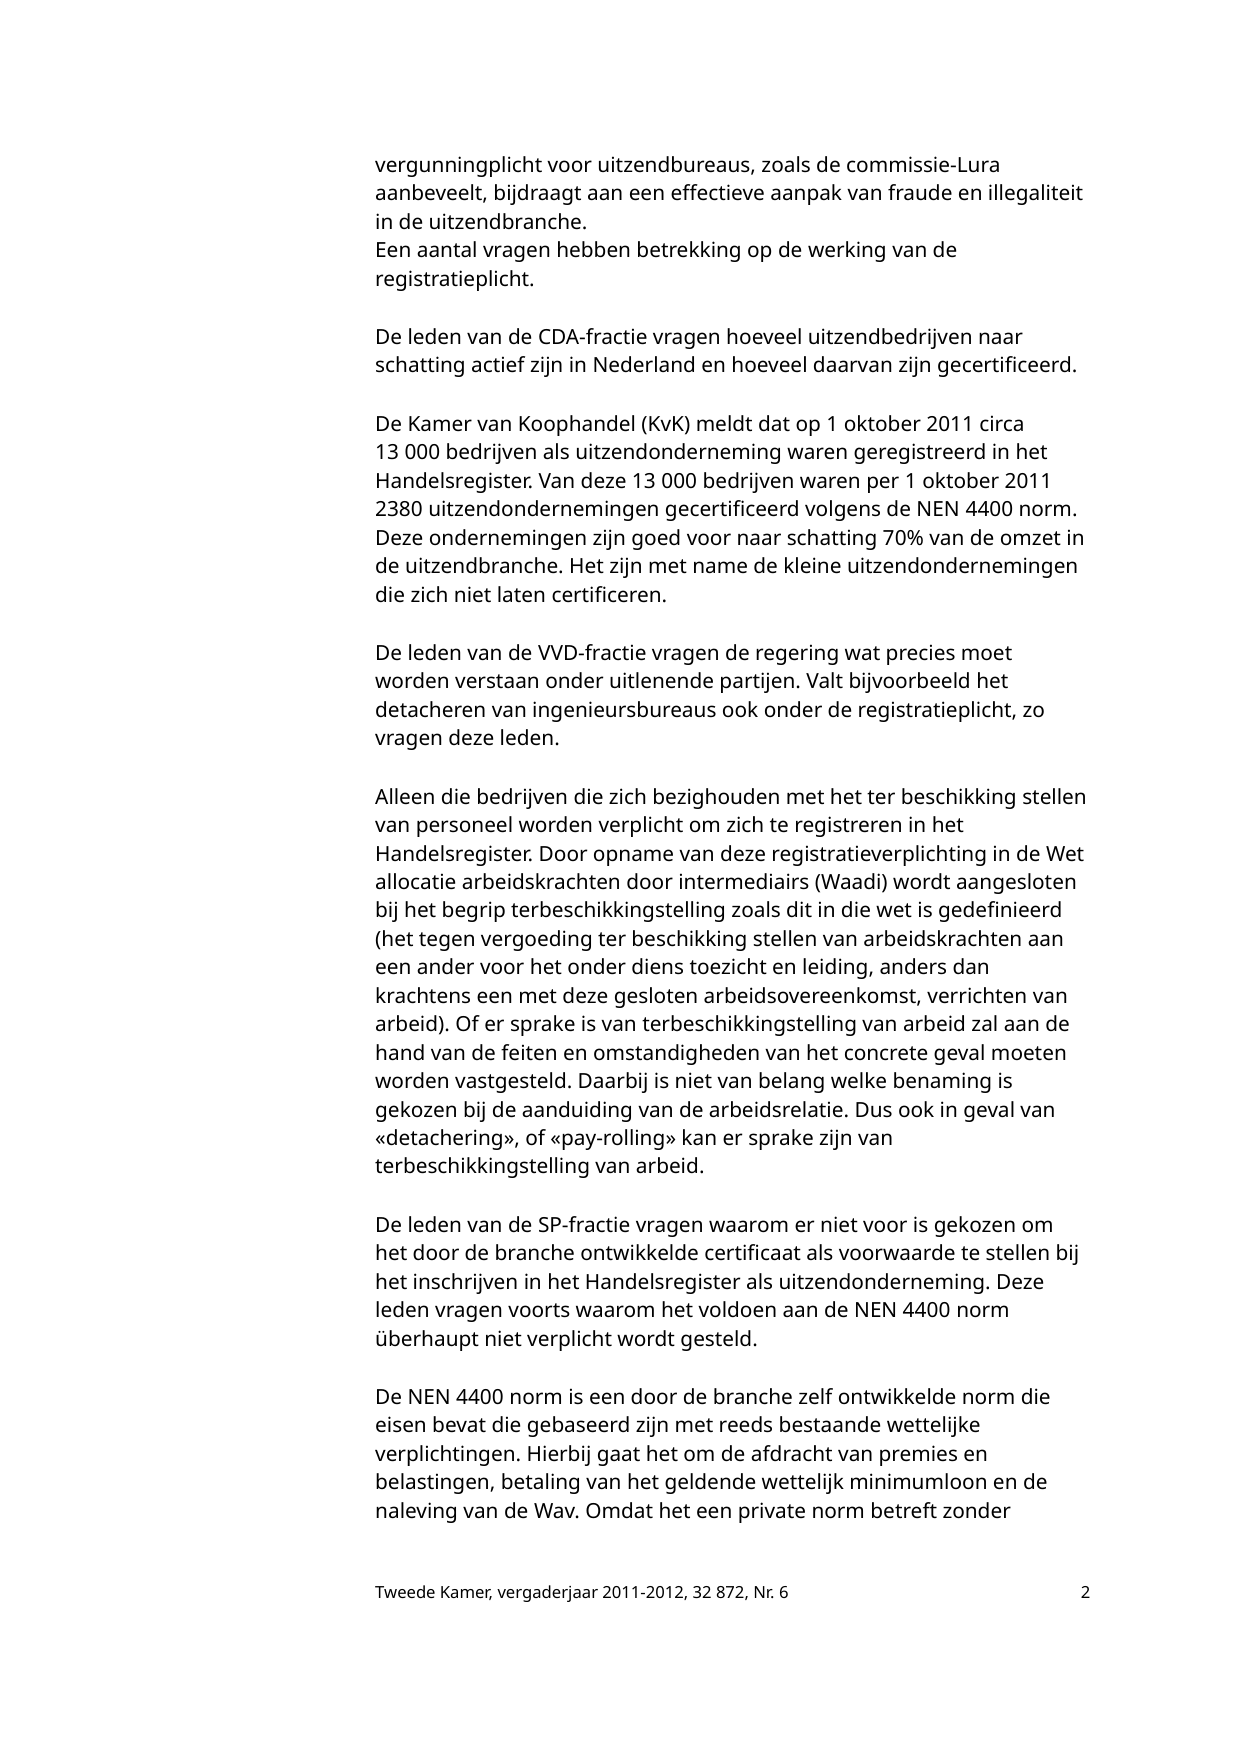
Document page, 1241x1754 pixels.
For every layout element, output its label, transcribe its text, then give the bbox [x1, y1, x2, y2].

text Alleen die bedrijven die zich bezighouden met het ter beschikking stellen van personeel worden verplicht om zich te registreren in het Handelsregister. Door opname van deze registratieverplichting in de Wet allocatie arbeidskrachten door intermediairs (Waadi) wordt aangesloten bij het begrip terbeschikkingstelling zoals dit in die wet is gedefinieerd (het tegen vergoeding ter beschikking stellen van arbeidskrachten aan een ander voor het onder diens toezicht en leiding, anders dan krachtens een met deze gesloten arbeidsovereenkomst, verrichten van arbeid). Of er sprake is van terbeschikkingstelling van arbeid zal aan de hand van de feiten en omstandigheden van het concrete geval moeten worden vastgesteld. Daarbij is niet van belang welke benaming is gekozen bij de aanduiding van de arbeidsrelatie. Dus ook in geval van «detachering», of «pay-rolling» kan er sprake zijn van terbeschikkingstelling van arbeid. [375, 782, 1090, 1180]
text De NEN 4400 norm is een door de branche zelf ontwikkelde norm die eisen bevat die gebaseerd zijn met reeds bestaande wettelijke verplichtingen. Hierbij gaat het om de afdracht van premies en belastingen, betaling van het geldende wettelijk minimumloon en de naleving van de Wav. Omdat het een private norm betreft zonder [375, 1382, 1090, 1524]
text De leden van de CDA-fractie vragen hoeveel uitzendbedrijven naar schatting actief zijn in Nederland en hoeveel daarvan zijn gecertificeerd. [375, 322, 1090, 379]
text De leden van de SP-fractie vragen waarom er niet voor is gekozen om het door de branche ontwikkelde certificaat als voorwaarde te stellen bij het inschrijven in het Handelsregister als uitzendonderneming. Deze leden vragen voorts waarom het voldoen aan de NEN 4400 norm überhaupt niet verplicht wordt gesteld. [375, 1210, 1090, 1352]
text De Kamer van Koophandel (KvK) meldt dat op 1 oktober 2011 circa 13 000 bedrijven als uitzendonderneming waren geregistreerd in het Handelsregister. Van deze 13 000 bedrijven waren per 1 oktober 2011 2380 uitzendondernemingen gecertificeerd volgens de NEN 4400 norm. Deze ondernemingen zijn goed voor naar schatting 70% van de omzet in de uitzendbranche. Het zijn met name de kleine uitzendondernemingen die zich niet laten certificeren. [375, 409, 1090, 608]
text De leden van de VVD-fractie vragen de regering wat precies moet worden verstaan onder uitlenende partijen. Valt bijvoorbeeld het detacheren van ingenieursbureaus ook onder de registratieplicht, zo vragen deze leden. [375, 638, 1090, 752]
text vergunningplicht voor uitzendbureaus, zoals de commissie-Lura aanbeveelt, bijdraagt aan een effectieve aanpak van fraude en illegaliteit in de uitzendbranche. [375, 150, 1090, 235]
text Een aantal vragen hebben betrekking op de werking van de registratieplicht. [375, 235, 1090, 292]
